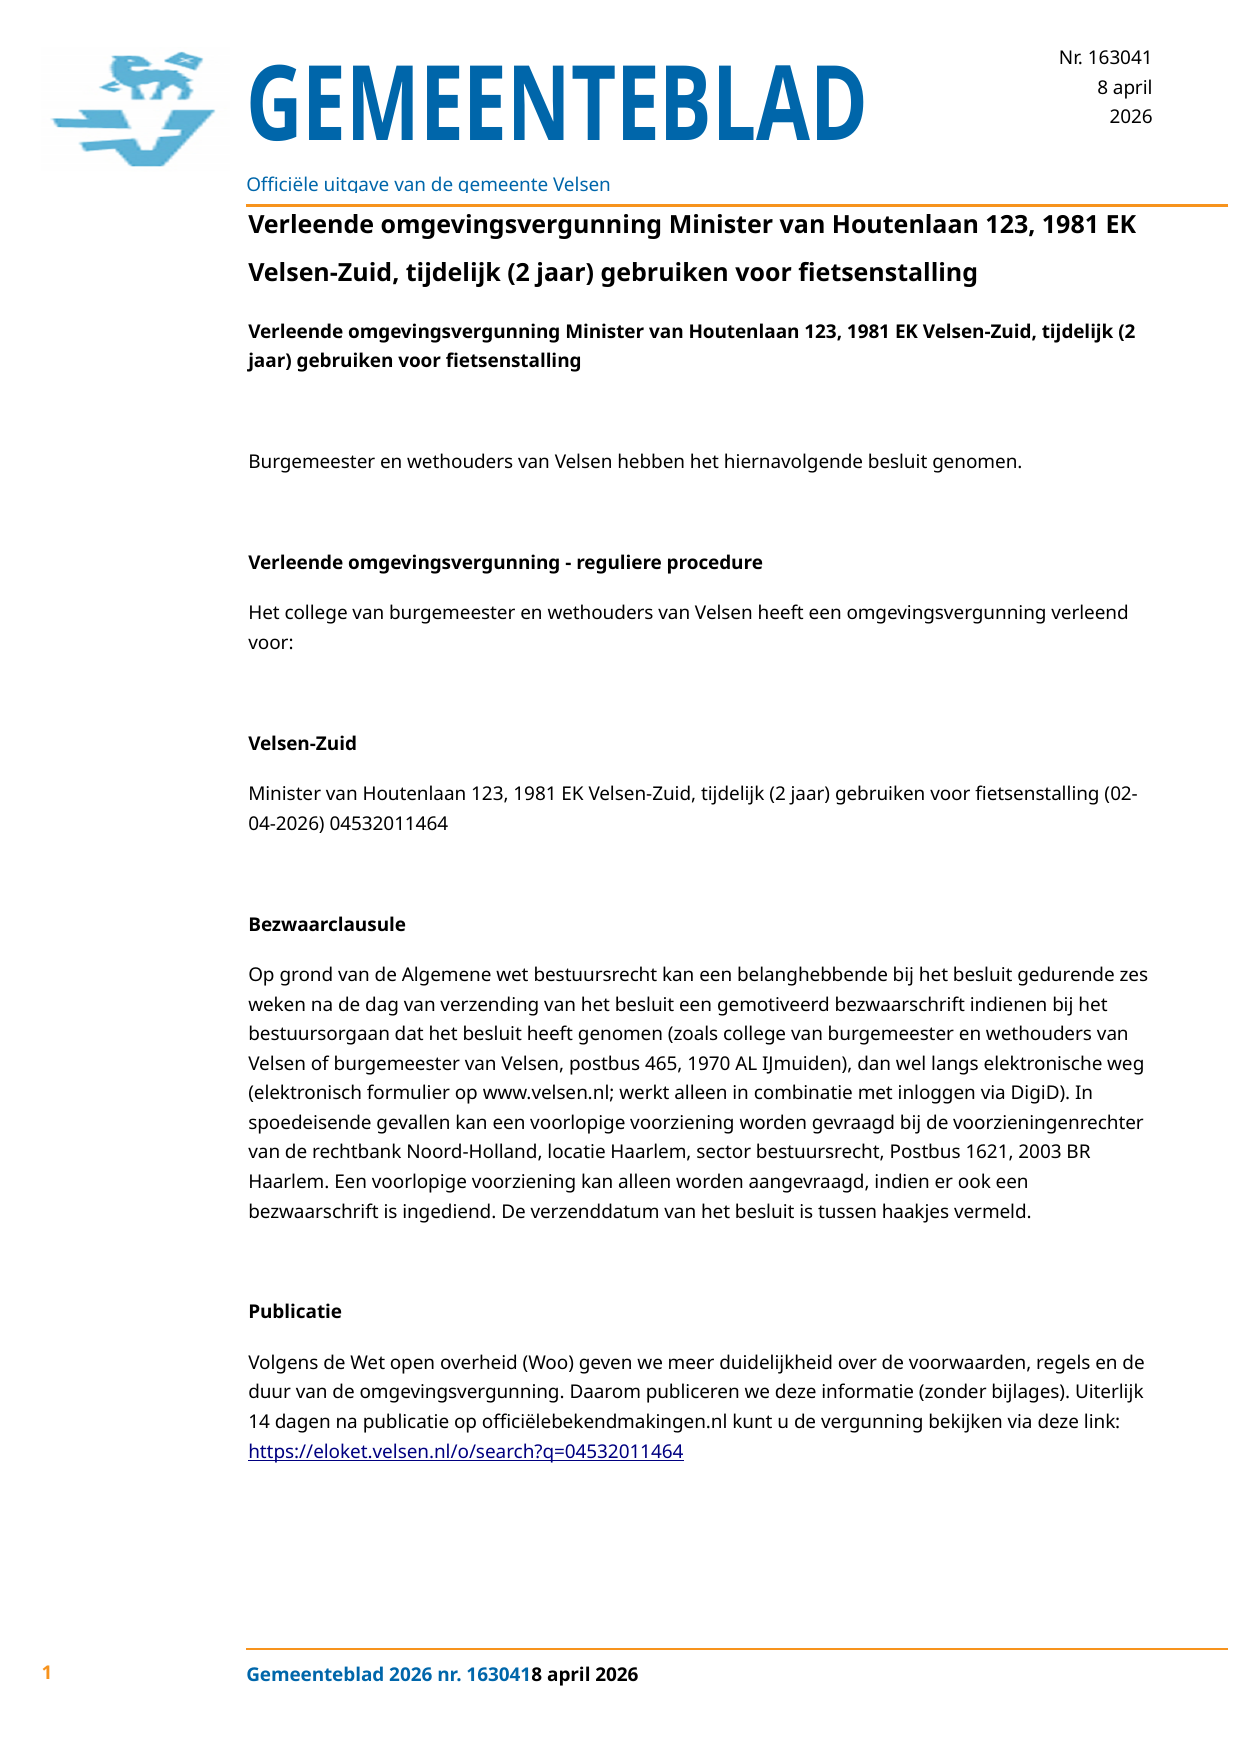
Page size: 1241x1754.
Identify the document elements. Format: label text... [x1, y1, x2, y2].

text Publicatie [248, 1299, 1152, 1324]
text Verleende omgevingsvergunning - reguliere procedure [248, 549, 1152, 575]
text Verleende omgevingsvergunning Minister van Houtenlaan 123, 1981 EK Velsen-Zuid, tijdelijk (2 jaar) gebruiken voor fietsenstalling [248, 318, 1152, 373]
picture [41, 47, 231, 172]
text Burgemeester en wethouders van Velsen hebben het hiernavolgende besluit genomen. [248, 448, 1152, 474]
text Verleende omgevingsvergunning Minister van Houtenlaan 123, 1981 EK Velsen-Zuid, tijdelijk (2 jaar) gebruiken voor fietsenstalling [248, 207, 1152, 288]
text Het college van burgemeester en wethouders van Velsen heeft een omgevingsvergunning verleend voor: [248, 599, 1152, 655]
text Op grond van de Algemene wet bestuursrecht kan een belanghebbende bij het besluit gedurende zes weken na de dag van verzending van het besluit een gemotiveerd bezwaarschrift indienen bij het bestuursorgaan dat het besluit heeft genomen (zoals college van burgemeester en wethouders van Velsen of burgemeester van Velsen, postbus 465, 1970 AL IJmuiden), dan wel langs elektronische weg (elektronisch formulier op www.velsen.nl; werkt alleen in combinatie met inloggen via DigiD). In spoedeisende gevallen kan een voorlopige voorziening worden gevraagd bij de voorzieningenrechter van de rechtbank Noord-Holland, locatie Haarlem, sector bestuursrecht, Postbus 1621, 2003 BR Haarlem. Een voorlopige voorziening kan alleen worden aangevraagd, indien er ook een bezwaarschrift is ingediend. De verzenddatum van het besluit is tussen haakjes vermeld. [248, 961, 1152, 1224]
text Minister van Houtenlaan 123, 1981 EK Velsen-Zuid, tijdelijk (2 jaar) gebruiken voor fietsenstalling (02-04-2026) 04532011464 [248, 780, 1152, 836]
text Velsen-Zuid [248, 730, 1152, 756]
text Volgens de Wet open overheid (Woo) geven we meer duidelijkheid over de voorwaarden, regels en de duur van de omgevingsvergunning. Daarom publiceren we deze informatie (zonder bijlages). Uiterlijk 14 dagen na publicatie op officiëlebekendmakingen.nl kunt u de vergunning bekijken via deze link: https://eloket.velsen.nl/o/search?q=04532011464 [248, 1349, 1152, 1464]
text Bezwaarclausule [248, 911, 1152, 937]
